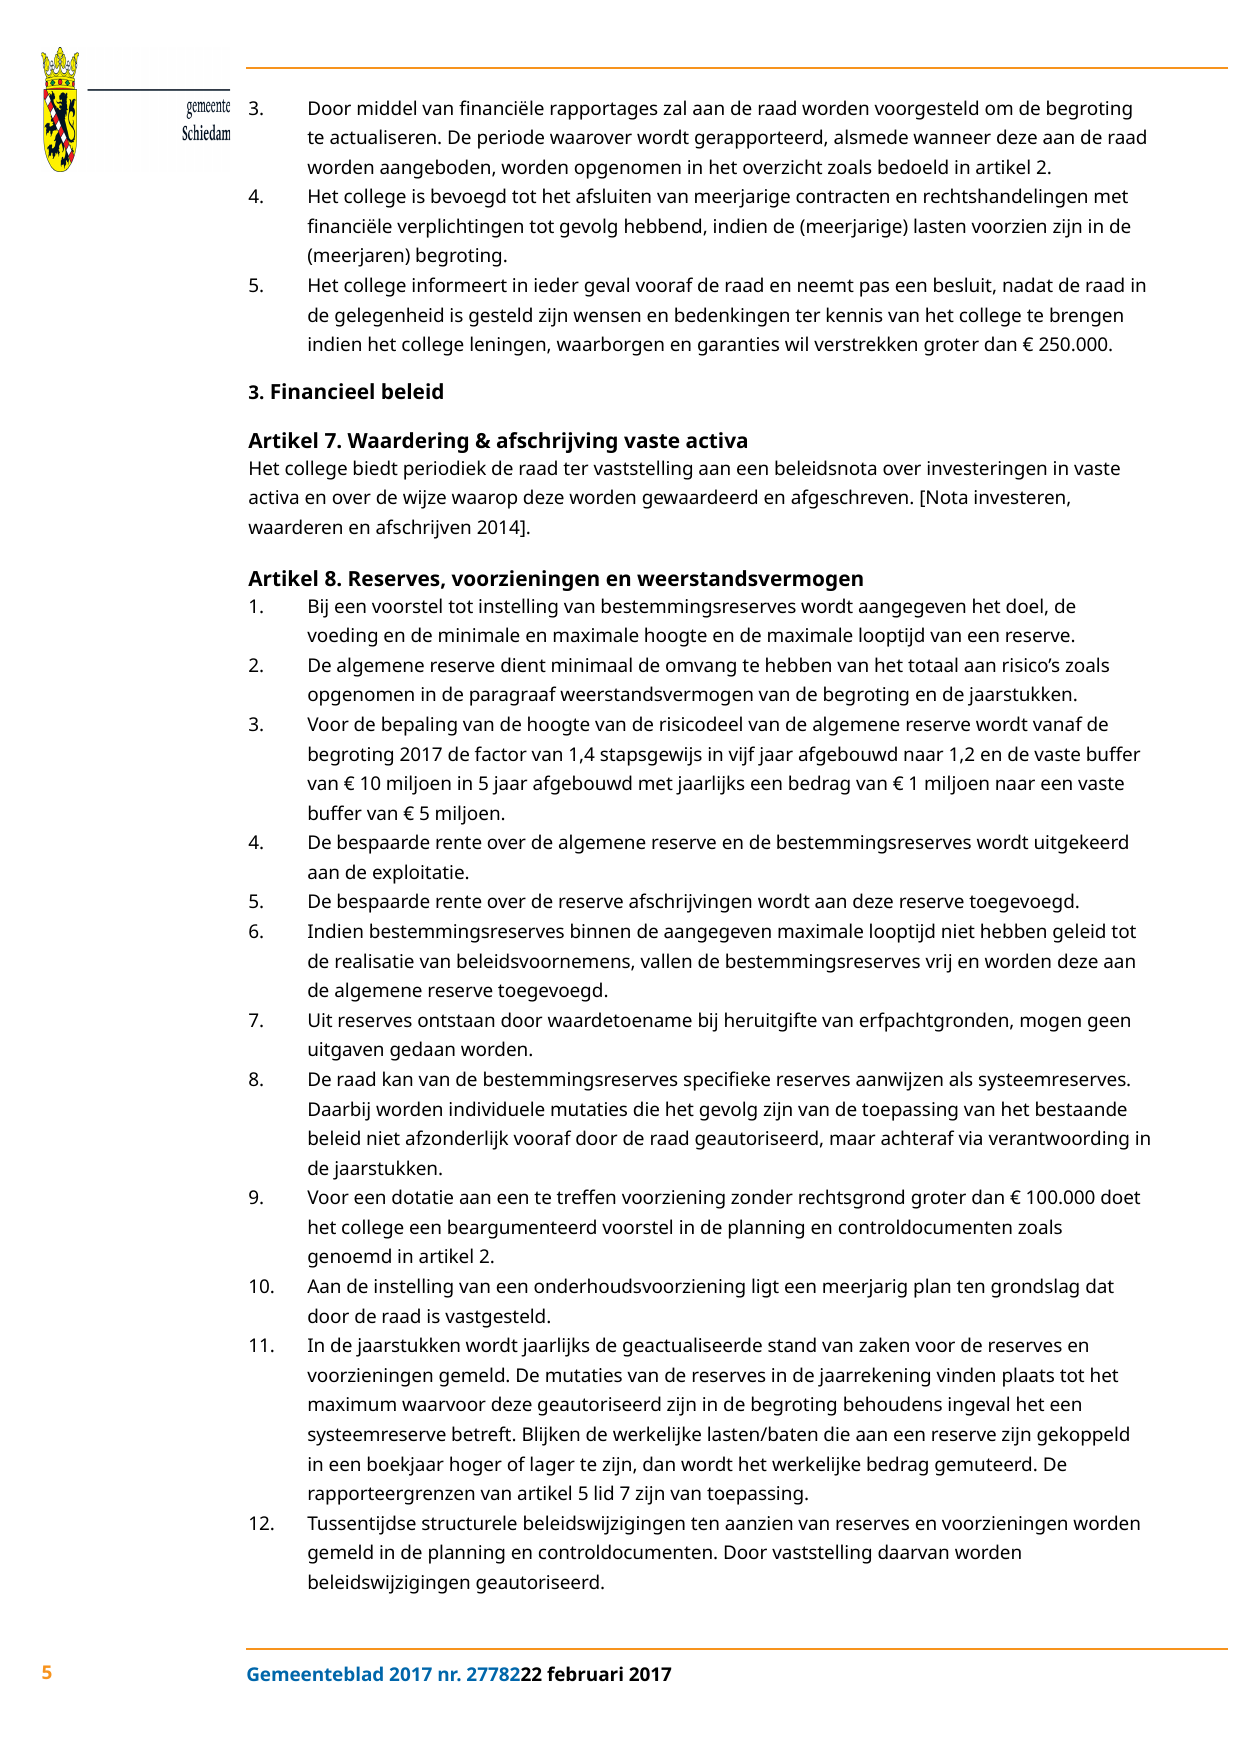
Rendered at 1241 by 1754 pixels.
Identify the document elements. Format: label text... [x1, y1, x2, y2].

list Het college informeert in ieder geval vooraf de raad en neemt pas een besluit, nadat de raad in de gelegenheid is gesteld zijn wensen en bedenkingen ter kennis van het college te brengen indien het college leningen, waarborgen en garanties wil verstrekken groter dan € 250.000. [248, 272, 1152, 357]
list Aan de instelling van een onderhoudsvoorziening ligt een meerjarig plan ten grondslag dat door de raad is vastgesteld. [248, 1273, 1152, 1328]
text Artikel 7. Waardering & afschrijving vaste activa [248, 426, 1152, 455]
list Voor een dotatie aan een te treffen voorziening zonder rechtsgrond groter dan € 100.000 doet het college een beargumenteerd voorstel in de planning en controldocumenten zoals genoemd in artikel 2. [248, 1184, 1152, 1269]
list Indien bestemmingsreserves binnen de aangegeven maximale looptijd niet hebben geleid tot de realisatie van beleidsvoornemens, vallen de bestemmingsreserves vrij en worden deze aan de algemene reserve toegevoegd. [248, 918, 1152, 1003]
list De raad kan van de bestemmingsreserves specifieke reserves aanwijzen als systeemreserves. Daarbij worden individuele mutaties die het gevolg zijn van de toepassing van het bestaande beleid niet afzonderlijk vooraf door de raad geautoriseerd, maar achteraf via verantwoording in de jaarstukken. [248, 1066, 1152, 1181]
list In de jaarstukken wordt jaarlijks de geactualiseerde stand van zaken voor de reserves en voorzieningen gemeld. De mutaties van de reserves in de jaarrekening vinden plaats tot het maximum waarvoor deze geautoriseerd zijn in de begroting behoudens ingeval het een systeemreserve betreft. Blijken de werkelijke lasten/baten die aan een reserve zijn gekoppeld in een boekjaar hoger of lager te zijn, dan wordt het werkelijke bedrag gemuteerd. De rapporteergrenzen van artikel 5 lid 7 zijn van toepassing. [248, 1332, 1152, 1506]
list Door middel van financiële rapportages zal aan de raad worden voorgesteld om de begroting te actualiseren. De periode waarover wordt gerapporteerd, alsmede wanneer deze aan de raad worden aangeboden, worden opgenomen in het overzicht zoals bedoeld in artikel 2. [248, 95, 1152, 180]
list De bespaarde rente over de algemene reserve en de bestemmingsreserves wordt uitgekeerd aan de exploitatie. [248, 829, 1152, 885]
list Voor de bepaling van de hoogte van de risicodeel van de algemene reserve wordt vanaf de begroting 2017 de factor van 1,4 stapsgewijs in vijf jaar afgebouwd naar 1,2 en de vaste buffer van € 10 miljoen in 5 jaar afgebouwd met jaarlijks een bedrag van € 1 miljoen naar een vaste buffer van € 5 miljoen. [248, 711, 1152, 826]
list Tussentijdse structurele beleidswijzigingen ten aanzien van reserves en voorzieningen worden gemeld in de planning en controldocumenten. Door vaststelling daarvan worden beleidswijzigingen geautoriseerd. [248, 1510, 1152, 1595]
list De algemene reserve dient minimaal de omvang te hebben van het totaal aan risico’s zoals opgenomen in de paragraaf weerstandsvermogen van de begroting en de jaarstukken. [248, 652, 1152, 707]
list De bespaarde rente over de reserve afschrijvingen wordt aan deze reserve toegevoegd. [248, 889, 1152, 914]
list Bij een voorstel tot instelling van bestemmingsreserves wordt aangegeven het doel, de voeding en de minimale en maximale hoogte en de maximale looptijd van een reserve. [248, 593, 1152, 648]
text 3. Financieel beleid [248, 377, 1152, 406]
list Het college is bevoegd tot het afsluiten van meerjarige contracten en rechtshandelingen met financiële verplichtingen tot gevolg hebbend, indien de (meerjarige) lasten voorzien zijn in de (meerjaren) begroting. [248, 183, 1152, 268]
list Uit reserves ontstaan door waardetoename bij heruitgifte van erfpachtgronden, mogen geen uitgaven gedaan worden. [248, 1007, 1152, 1062]
picture [41, 47, 231, 172]
text Artikel 8. Reserves, voorzieningen en weerstandsvermogen [248, 564, 1152, 593]
text Het college biedt periodiek de raad ter vaststelling aan een beleidsnota over investeringen in vaste activa en over de wijze waarop deze worden gewaardeerd en afgeschreven. [Nota investeren, waarderen en afschrijven 2014]. [248, 455, 1152, 540]
